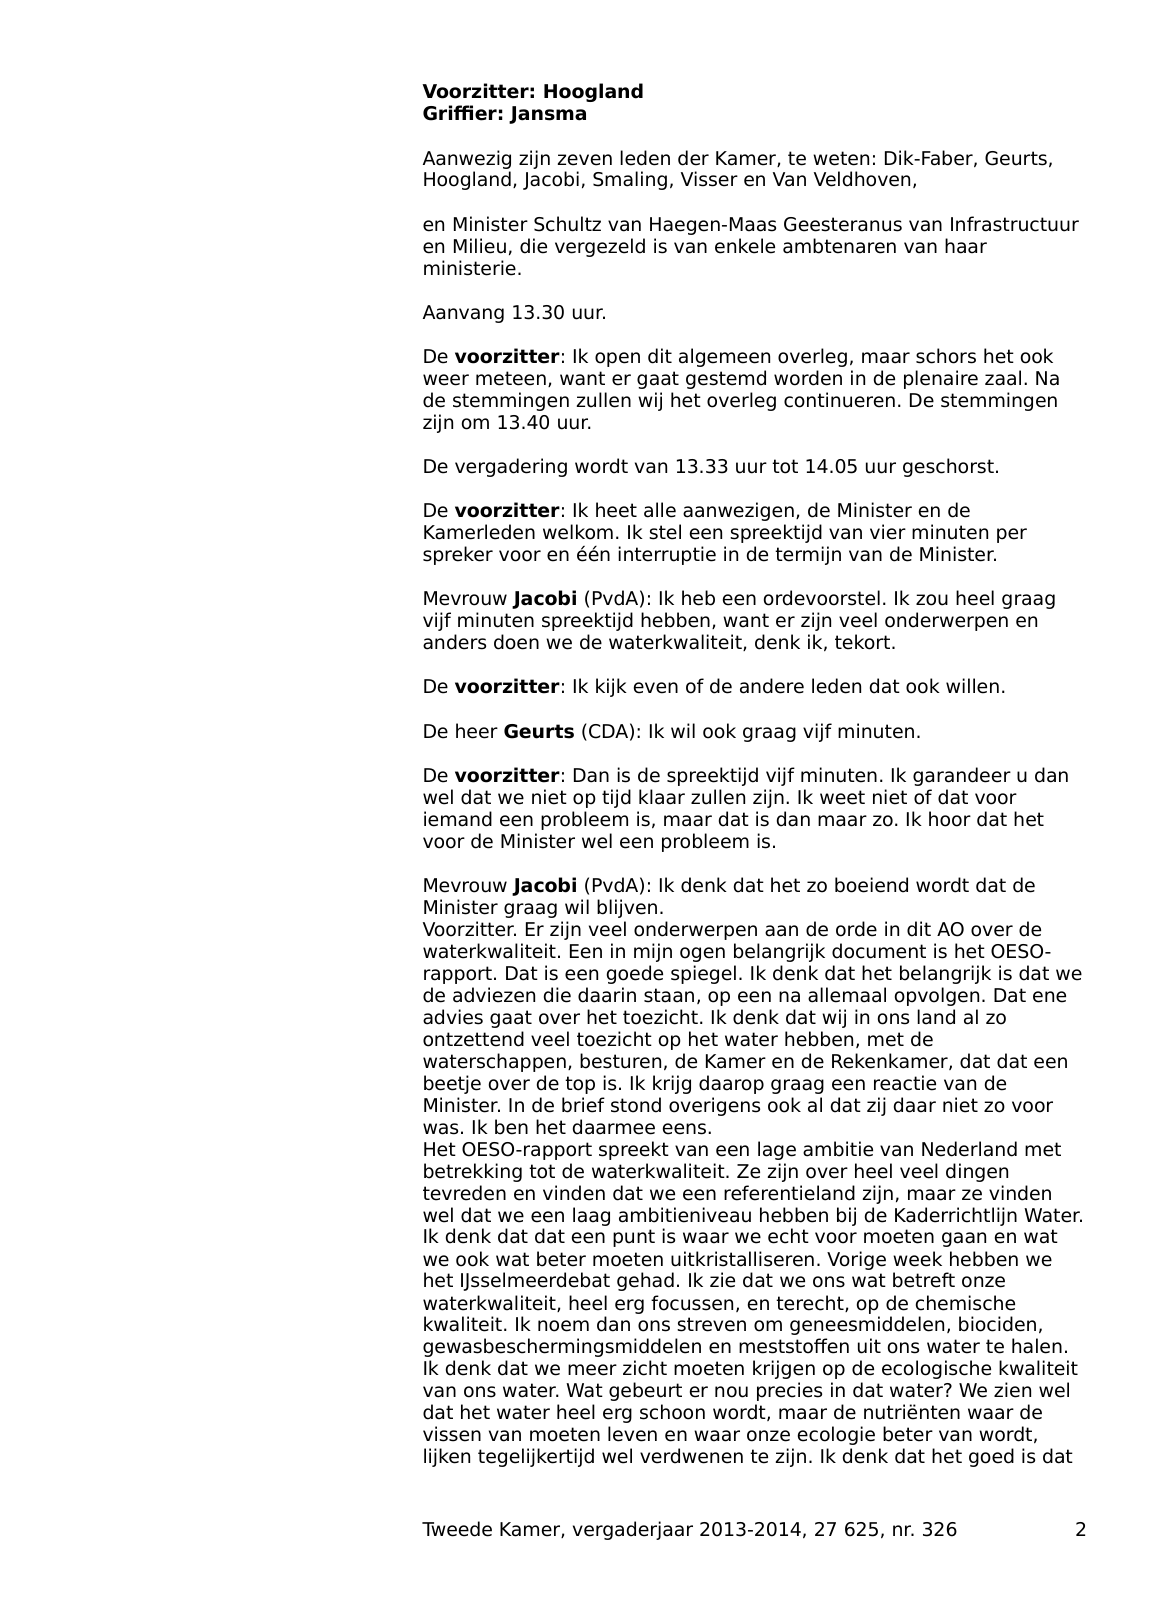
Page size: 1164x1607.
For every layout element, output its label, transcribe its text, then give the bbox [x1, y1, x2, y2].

text De voorzitter: Dan is de spreektijd vijf minuten. Ik garandeer u dan wel dat we niet op tijd klaar zullen zijn. Ik weet niet of dat voor iemand een probleem is, maar dat is dan maar zo. Ik hoor dat het voor de Minister wel een probleem is. [422, 765, 1087, 853]
text Aanvang 13.30 uur. [422, 302, 1087, 324]
text De voorzitter: Ik kijk even of de andere leden dat ook willen. [422, 676, 1087, 698]
text Mevrouw Jacobi (PvdA): Ik denk dat het zo boeiend wordt dat de Minister graag wil blijven. [422, 875, 1087, 919]
text De heer Geurts (CDA): Ik wil ook graag vijf minuten. [422, 721, 1087, 742]
text Mevrouw Jacobi (PvdA): Ik heb een ordevoorstel. Ik zou heel graag vijf minuten spreektijd hebben, want er zijn veel onderwerpen en anders doen we de waterkwaliteit, denk ik, tekort. [422, 588, 1087, 654]
text Griffier: Jansma [422, 103, 1087, 125]
text De voorzitter: Ik open dit algemeen overleg, maar schors het ook weer meteen, want er gaat gestemd worden in de plenaire zaal. Na de stemmingen zullen wij het overleg continueren. De stemmingen zijn om 13.40 uur. [422, 346, 1087, 434]
text Het OESO-rapport spreekt van een lage ambitie van Nederland met betrekking tot de waterkwaliteit. Ze zijn over heel veel dingen tevreden en vinden dat we een referentieland zijn, maar ze vinden wel dat we een laag ambitieniveau hebben bij de Kaderrichtlijn Water. Ik denk dat dat een punt is waar we echt voor moeten gaan en wat we ook wat beter moeten uitkristalliseren. Vorige week hebben we het IJsselmeerdebat gehad. Ik zie dat we ons wat betreft onze waterkwaliteit, heel erg focussen, en terecht, op de chemische kwaliteit. Ik noem dan ons streven om geneesmiddelen, biociden, gewasbeschermingsmiddelen en meststoffen uit ons water te halen. Ik denk dat we meer zicht moeten krijgen op de ecologische kwaliteit van ons water. Wat gebeurt er nou precies in dat water? We zien wel dat het water heel erg schoon wordt, maar de nutriënten waar de vissen van moeten leven en waar onze ecologie beter van wordt, lijken tegelijkertijd wel verdwenen te zijn. Ik denk dat het goed is dat [422, 1138, 1087, 1468]
text Aanwezig zijn zeven leden der Kamer, te weten: Dik-Faber, Geurts, Hoogland, Jacobi, Smaling, Visser en Van Veldhoven, [422, 147, 1087, 191]
text Voorzitter: Hoogland [422, 81, 1087, 103]
text De voorzitter: Ik heet alle aanwezigen, de Minister en de Kamerleden welkom. Ik stel een spreektijd van vier minuten per spreker voor en één interruptie in de termijn van de Minister. [422, 500, 1087, 566]
text en Minister Schultz van Haegen-Maas Geesteranus van Infrastructuur en Milieu, die vergezeld is van enkele ambtenaren van haar ministerie. [422, 213, 1087, 279]
text De vergadering wordt van 13.33 uur tot 14.05 uur geschorst. [422, 456, 1087, 478]
text Voorzitter. Er zijn veel onderwerpen aan de orde in dit AO over de waterkwaliteit. Een in mijn ogen belangrijk document is het OESO-rapport. Dat is een goede spiegel. Ik denk dat het belangrijk is dat we de adviezen die daarin staan, op een na allemaal opvolgen. Dat ene advies gaat over het toezicht. Ik denk dat wij in ons land al zo ontzettend veel toezicht op het water hebben, met de waterschappen, besturen, de Kamer en de Rekenkamer, dat dat een beetje over de top is. Ik krijg daarop graag een reactie van de Minister. In de brief stond overigens ook al dat zij daar niet zo voor was. Ik ben het daarmee eens. [422, 919, 1087, 1138]
